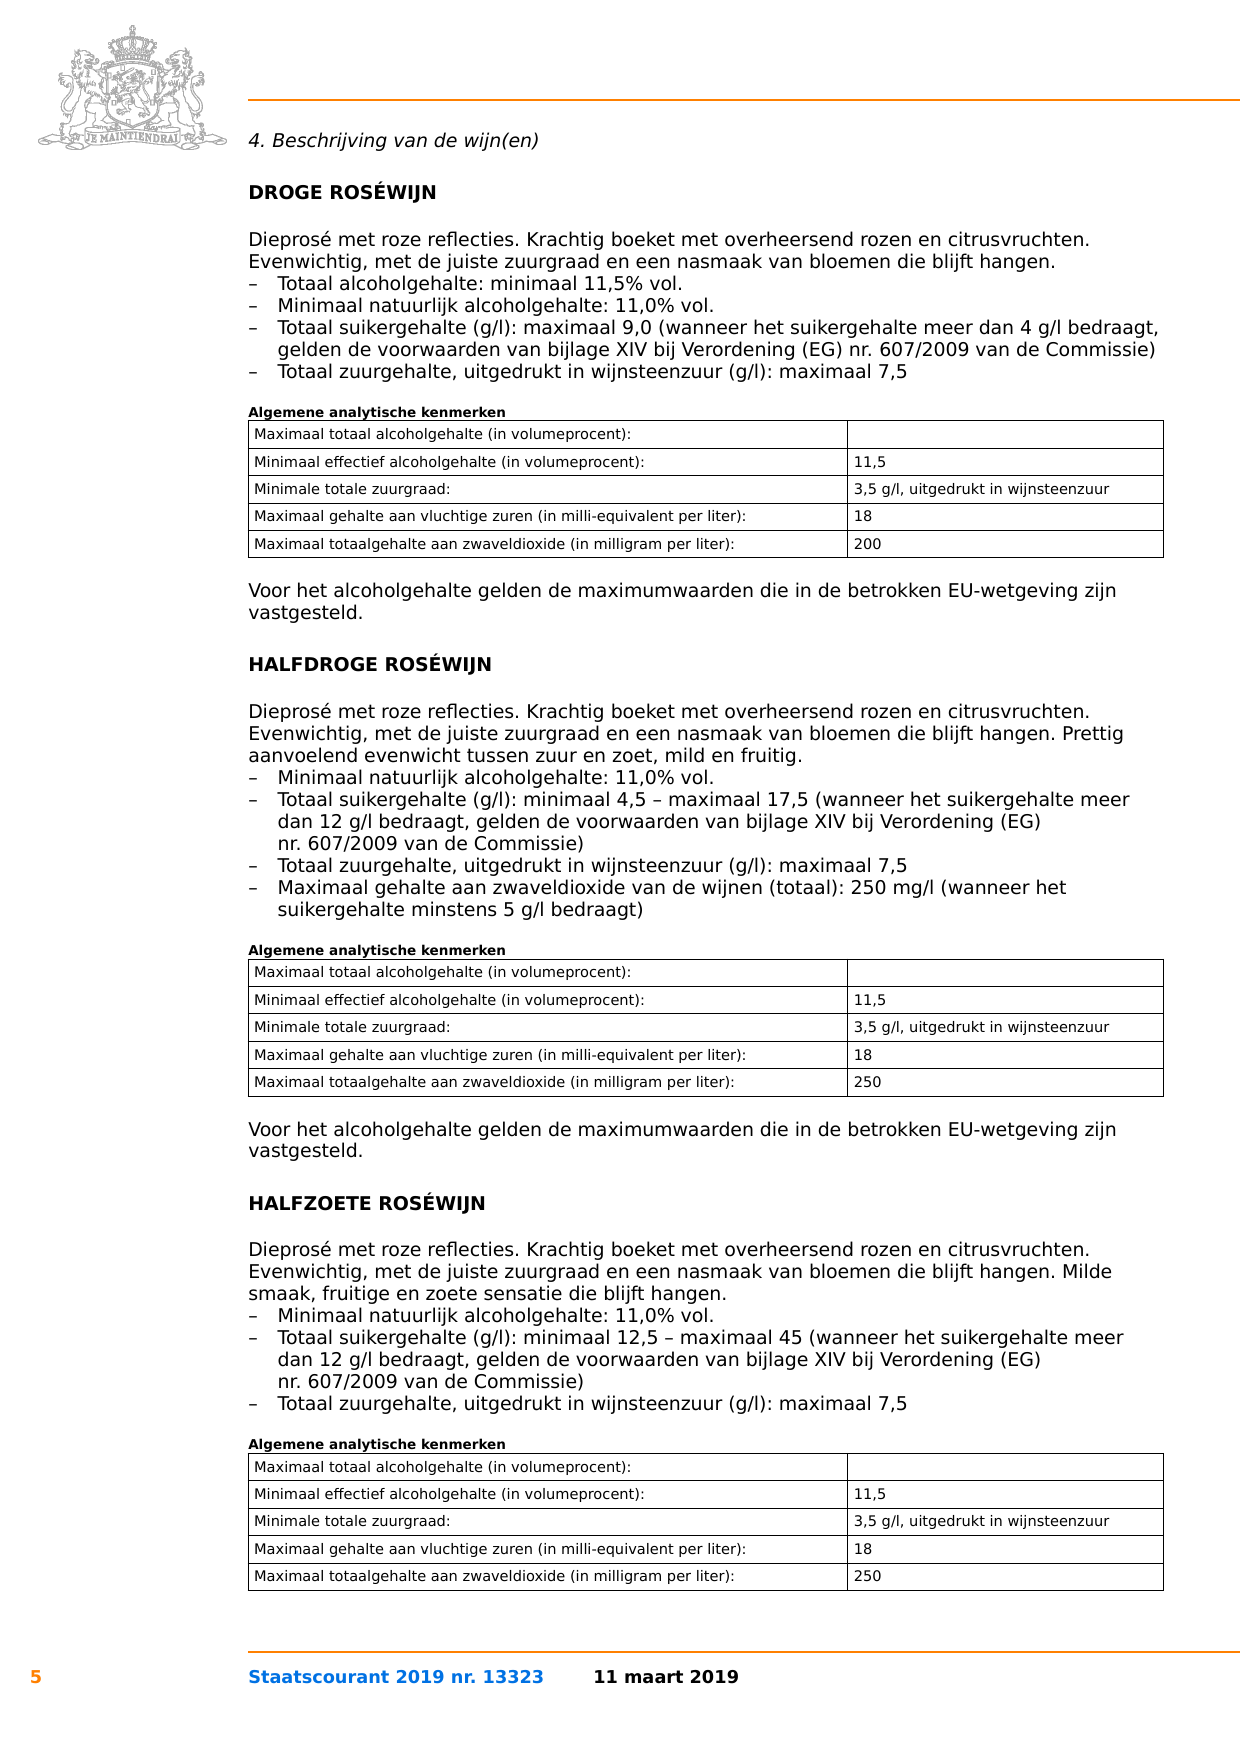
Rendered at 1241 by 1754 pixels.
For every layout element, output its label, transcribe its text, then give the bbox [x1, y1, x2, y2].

table_cell Maximaal gehalte aan vluchtige zuren (in milli-equivalent per liter): [249, 1536, 847, 1562]
subtitle DROGE ROSÉWIJN [248, 182, 1163, 204]
table_cell Maximaal totaal alcoholgehalte (in volumeprocent): [249, 1454, 847, 1480]
table_header Algemene analytische kenmerken [248, 1437, 1163, 1453]
text – Maximaal gehalte aan zwaveldioxide van de wijnen (totaal): 250 mg/l (wanneer het suikergehalte minstens 5 g/l bedraagt) [248, 877, 1163, 921]
table_cell 3,5 g/l, uitgedrukt in wijnsteenzuur [848, 1014, 1163, 1041]
text Dieprosé met roze reflecties. Krachtig boeket met overheersend rozen en citrusvruchten. Evenwichtig, met de juiste zuurgraad en een nasmaak van bloemen die blijft hangen. Prettig aanvoelend evenwicht tussen zuur en zoet, mild en fruitig. [248, 701, 1163, 767]
table_cell 3,5 g/l, uitgedrukt in wijnsteenzuur [848, 476, 1163, 502]
subtitle HALFZOETE ROSÉWIJN [248, 1192, 1163, 1214]
subtitle HALFDROGE ROSÉWIJN [248, 654, 1163, 676]
table_cell 11,5 [848, 1481, 1163, 1508]
table_cell Minimaal effectief alcoholgehalte (in volumeprocent): [249, 1481, 847, 1508]
text Voor het alcoholgehalte gelden de maximumwaarden die in de betrokken EU-wetgeving zijn vastgesteld. [248, 1118, 1163, 1162]
text – Totaal zuurgehalte, uitgedrukt in wijnsteenzuur (g/l): maximaal 7,5 [248, 855, 1163, 877]
text – Totaal suikergehalte (g/l): minimaal 4,5 – maximaal 17,5 (wanneer het suikergehalte meer dan 12 g/l bedraagt, gelden de voorwaarden van bijlage XIV bij Verordening (EG) nr. 607/2009 van de Commissie) [248, 789, 1163, 855]
text – Totaal alcoholgehalte: minimaal 11,5% vol. [248, 273, 1163, 295]
text – Minimaal natuurlijk alcoholgehalte: 11,0% vol. [248, 295, 1163, 317]
table_cell 11,5 [848, 987, 1163, 1013]
table_cell Maximaal totaal alcoholgehalte (in volumeprocent): [249, 421, 847, 448]
text – Totaal suikergehalte (g/l): minimaal 12,5 – maximaal 45 (wanneer het suikergehalte meer dan 12 g/l bedraagt, gelden de voorwaarden van bijlage XIV bij Verordening (EG) nr. 607/2009 van de Commissie) [248, 1327, 1163, 1393]
text – Minimaal natuurlijk alcoholgehalte: 11,0% vol. [248, 767, 1163, 789]
table_cell Minimale totale zuurgraad: [249, 476, 847, 502]
table_cell [848, 421, 1163, 448]
text – Totaal suikergehalte (g/l): maximaal 9,0 (wanneer het suikergehalte meer dan 4 g/l bedraagt, gelden de voorwaarden van bijlage XIV bij Verordening (EG) nr. 607/2009 van de Commissie) [248, 317, 1163, 361]
text Dieprosé met roze reflecties. Krachtig boeket met overheersend rozen en citrusvruchten. Evenwichtig, met de juiste zuurgraad en een nasmaak van bloemen die blijft hangen. [248, 229, 1163, 273]
table_cell Minimale totale zuurgraad: [249, 1509, 847, 1535]
table_cell Maximaal totaalgehalte aan zwaveldioxide (in milligram per liter): [249, 1564, 847, 1590]
picture [38, 25, 227, 150]
table_cell 18 [848, 1042, 1163, 1068]
table_cell Minimaal effectief alcoholgehalte (in volumeprocent): [249, 449, 847, 475]
table_cell 250 [848, 1069, 1163, 1096]
table_cell 3,5 g/l, uitgedrukt in wijnsteenzuur [848, 1509, 1163, 1535]
table_cell Minimale totale zuurgraad: [249, 1014, 847, 1041]
table_cell 18 [848, 1536, 1163, 1562]
text – Totaal zuurgehalte, uitgedrukt in wijnsteenzuur (g/l): maximaal 7,5 [248, 1393, 1163, 1415]
text – Totaal zuurgehalte, uitgedrukt in wijnsteenzuur (g/l): maximaal 7,5 [248, 361, 1163, 383]
table_cell Maximaal totaalgehalte aan zwaveldioxide (in milligram per liter): [249, 531, 847, 557]
table_cell Maximaal gehalte aan vluchtige zuren (in milli-equivalent per liter): [249, 1042, 847, 1068]
subtitle 4. Beschrijving van de wijn(en) [248, 130, 1163, 152]
table_cell 11,5 [848, 449, 1163, 475]
text Voor het alcoholgehalte gelden de maximumwaarden die in de betrokken EU-wetgeving zijn vastgesteld. [248, 580, 1163, 624]
text – Minimaal natuurlijk alcoholgehalte: 11,0% vol. [248, 1305, 1163, 1327]
table_cell 250 [848, 1564, 1163, 1590]
table_cell Maximaal gehalte aan vluchtige zuren (in milli-equivalent per liter): [249, 504, 847, 530]
text Dieprosé met roze reflecties. Krachtig boeket met overheersend rozen en citrusvruchten. Evenwichtig, met de juiste zuurgraad en een nasmaak van bloemen die blijft hangen. Milde smaak, fruitige en zoete sensatie die blijft hangen. [248, 1239, 1163, 1305]
table_cell Maximaal totaal alcoholgehalte (in volumeprocent): [249, 960, 847, 986]
table_header Algemene analytische kenmerken [248, 943, 1163, 958]
table_header Algemene analytische kenmerken [248, 405, 1163, 420]
table_cell [848, 960, 1163, 986]
table_cell Maximaal totaalgehalte aan zwaveldioxide (in milligram per liter): [249, 1069, 847, 1096]
table_cell Minimaal effectief alcoholgehalte (in volumeprocent): [249, 987, 847, 1013]
table_cell 18 [848, 504, 1163, 530]
table_cell 200 [848, 531, 1163, 557]
table_cell [848, 1454, 1163, 1480]
